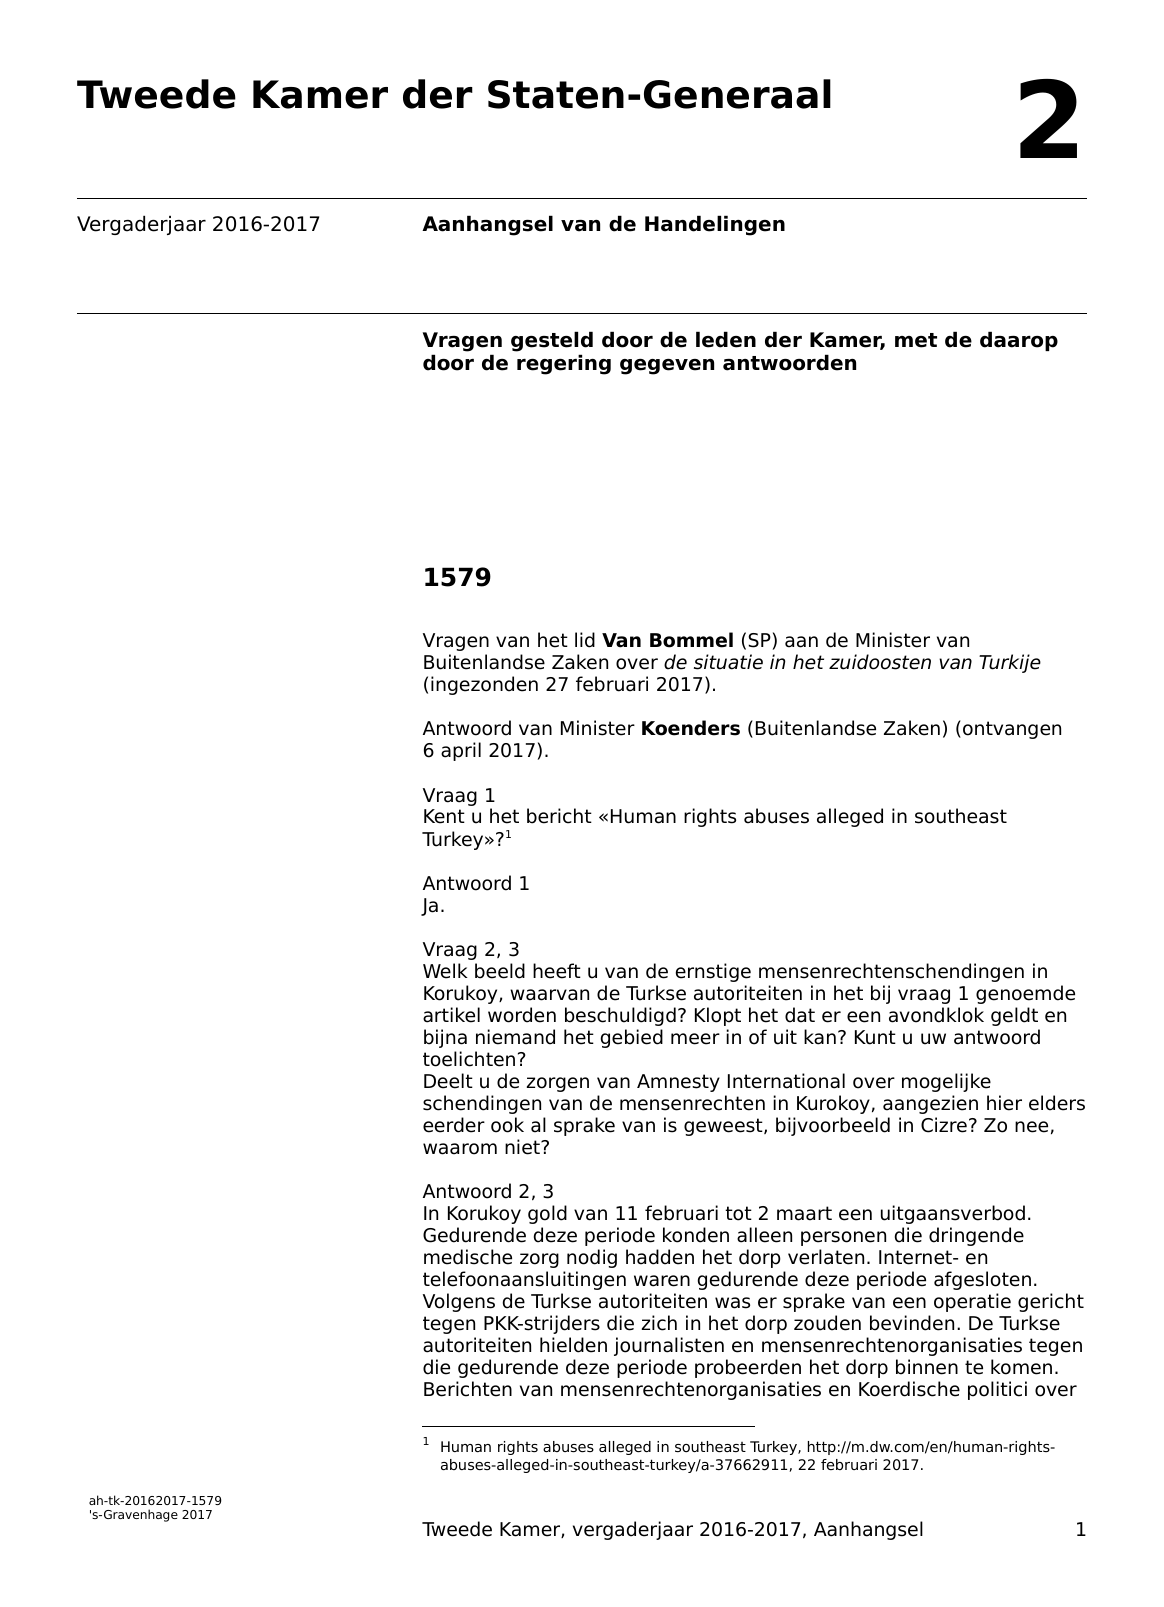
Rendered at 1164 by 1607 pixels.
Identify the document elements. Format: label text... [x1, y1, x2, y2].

text Antwoord 1 [422, 873, 1087, 894]
table_header Tweede Kamer der Staten-Generaal [77, 59, 886, 198]
text Vraag 2, 3 [422, 939, 1087, 961]
text In Korukoy gold van 11 februari tot 2 maart een uitgaansverbod. Gedurende deze periode konden alleen personen die dringende medische zorg nodig hadden het dorp verlaten. Internet- en telefoonaansluitingen waren gedurende deze periode afgesloten. Volgens de Turkse autoriteiten was er sprake van een operatie gericht tegen PKK-strijders die zich in het dorp zouden bevinden. De Turkse autoriteiten hielden journalisten en mensenrechtenorganisaties tegen die gedurende deze periode probeerden het dorp binnen te komen. Berichten van mensenrechtenorganisaties en Koerdische politici over [422, 1203, 1087, 1401]
text 's-Gravenhage 2017 [88, 1508, 323, 1522]
text Vragen van het lid Van Bommel (SP) aan de Minister van Buitenlandse Zaken over de situatie in het zuidoosten van Turkije (ingezonden 27 februari 2017). [422, 630, 1087, 696]
text Welk beeld heeft u van de ernstige mensenrechtenschendingen in Korukoy, waarvan de Turkse autoriteiten in het bij vraag 1 genoemde artikel worden beschuldigd? Klopt het dat er een avondklok geldt en bijna niemand het gebied meer in of uit kan? Kunt u uw antwoord toelichten? [422, 961, 1087, 1071]
text ah-tk-20162017-1579 [88, 1494, 323, 1508]
text Ja. [422, 894, 1087, 917]
text 1579 [422, 563, 1087, 592]
text Antwoord 2, 3 [422, 1181, 1087, 1203]
text Kent u het bericht «Human rights abuses alleged in southeast Turkey»? [422, 806, 1087, 850]
table_header 2 [886, 59, 1087, 198]
text Deelt u de zorgen van Amnesty International over mogelijke schendingen van de mensenrechten in Kurokoy, aangezien hier elders eerder ook al sprake van is geweest, bijvoorbeeld in Cizre? Zo nee, waarom niet? [422, 1071, 1087, 1158]
text Vraag 1 [422, 784, 1087, 806]
table_cell [77, 314, 422, 375]
table_cell Aanhangsel van de Handelingen [422, 199, 1087, 313]
table_cell Vergaderjaar 2016-2017 [77, 199, 422, 313]
text Antwoord van Minister Koenders (Buitenlandse Zaken) (ontvangen 6 april 2017). [422, 718, 1087, 762]
table_cell Vragen gesteld door de leden der Kamer, met de daarop door de regering gegeven antwoorden [422, 314, 1087, 375]
text Human rights abuses alleged in southeast Turkey, http://m.dw.com/en/human-rights-abuses-alleged-in-southeast-turkey/a-37662911, 22 februari 2017. [422, 1435, 1087, 1474]
